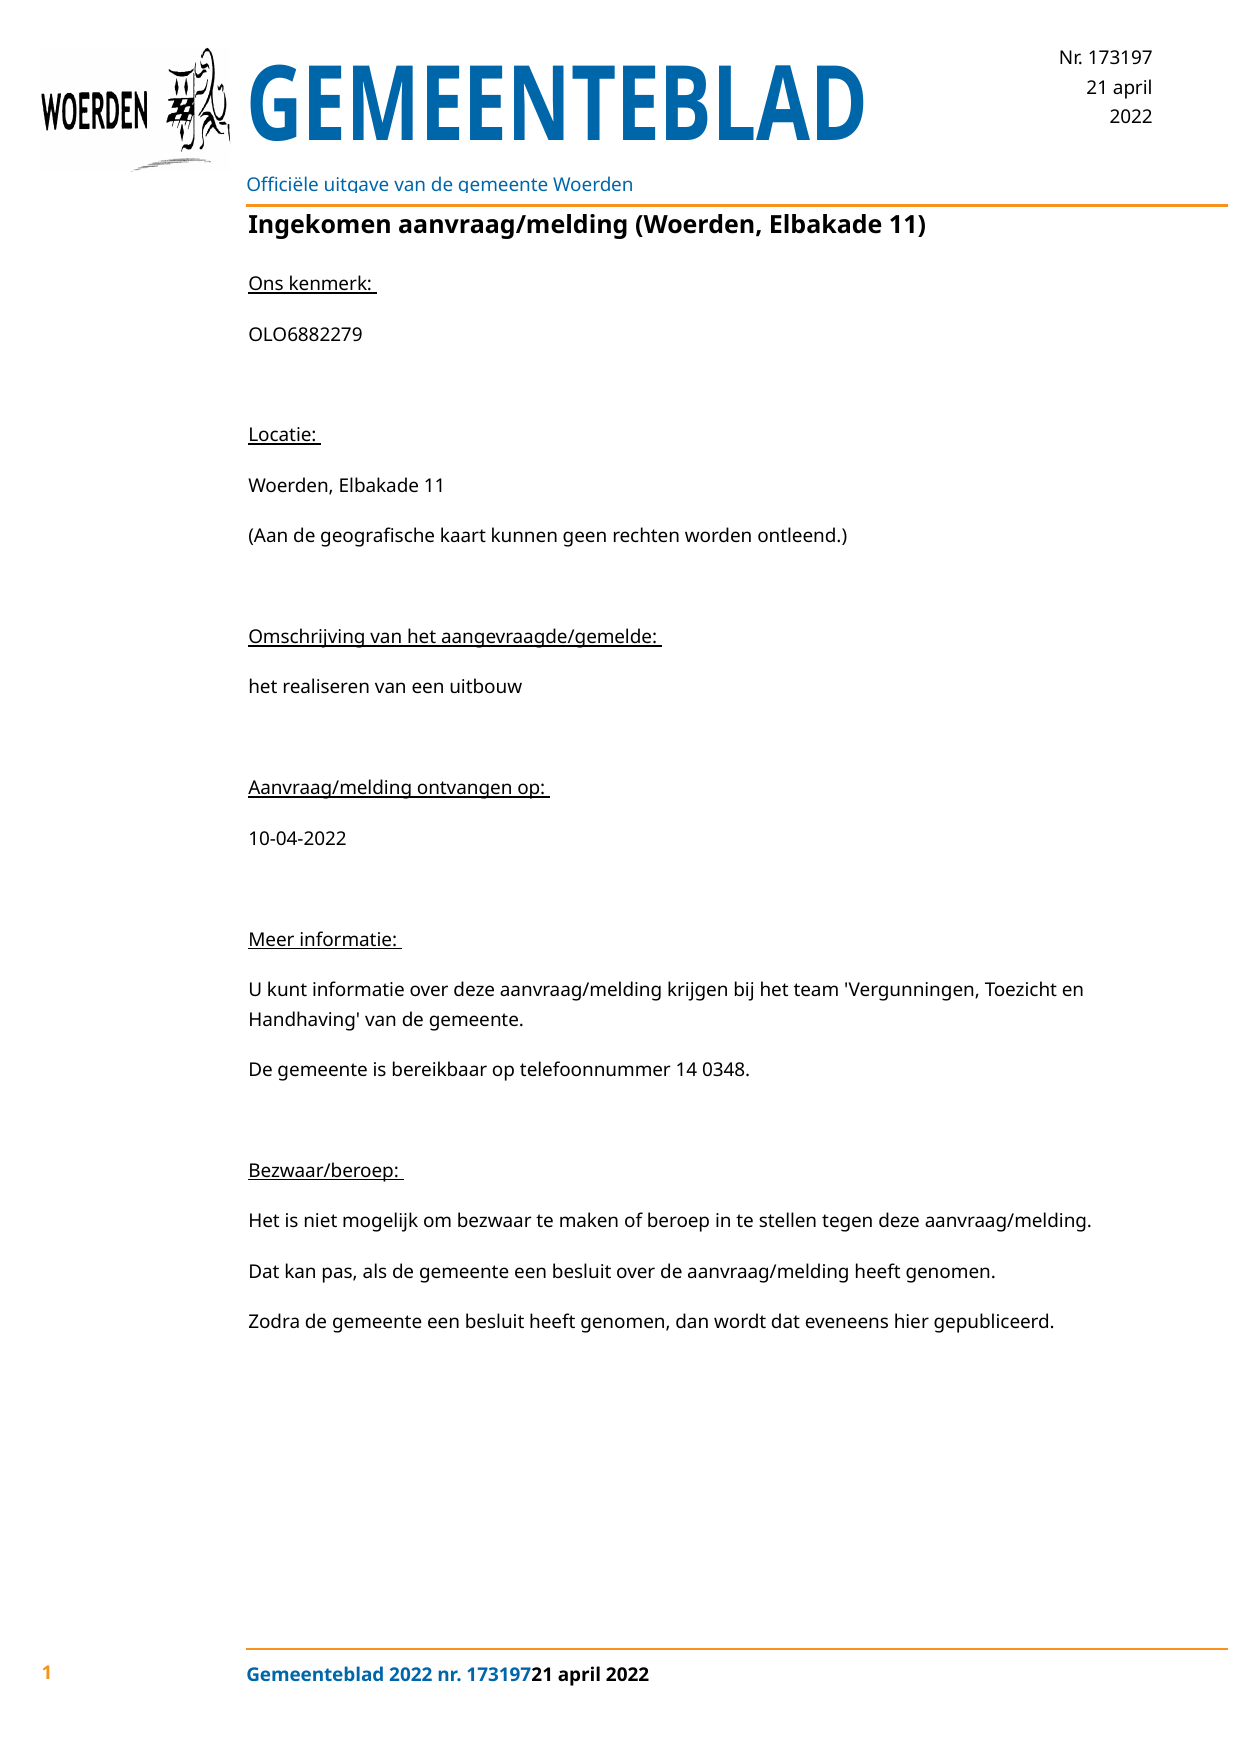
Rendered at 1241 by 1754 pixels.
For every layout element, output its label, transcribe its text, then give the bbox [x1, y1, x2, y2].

text 10-04-2022 [248, 825, 1152, 851]
text Bezwaar/beroep: [248, 1157, 1152, 1183]
text Ingekomen aanvraag/melding (Woerden, Elbakade 11) [248, 207, 1152, 241]
text Het is niet mogelijk om bezwaar te maken of beroep in te stellen tegen deze aanvraag/melding. [248, 1207, 1152, 1233]
picture [41, 47, 231, 172]
text U kunt informatie over deze aanvraag/melding krijgen bij het team 'Vergunningen, Toezicht en Handhaving' van de gemeente. [248, 976, 1152, 1031]
text Dat kan pas, als de gemeente een besluit over de aanvraag/melding heeft genomen. [248, 1258, 1152, 1283]
text Omschrijving van het aangevraagde/gemelde: [248, 623, 1152, 649]
text Ons kenmerk: [248, 270, 1152, 296]
text Aanvraag/melding ontvangen op: [248, 774, 1152, 800]
text Locatie: [248, 422, 1152, 447]
text Zodra de gemeente een besluit heeft genomen, dan wordt dat eveneens hier gepubliceerd. [248, 1308, 1152, 1334]
text (Aan de geografische kaart kunnen geen rechten worden ontleend.) [248, 522, 1152, 548]
text Woerden, Elbakade 11 [248, 472, 1152, 498]
text De gemeente is bereikbaar op telefoonnummer 14 0348. [248, 1056, 1152, 1082]
text Meer informatie: [248, 926, 1152, 951]
text OLO6882279 [248, 321, 1152, 346]
text het realiseren van een uitbouw [248, 674, 1152, 699]
